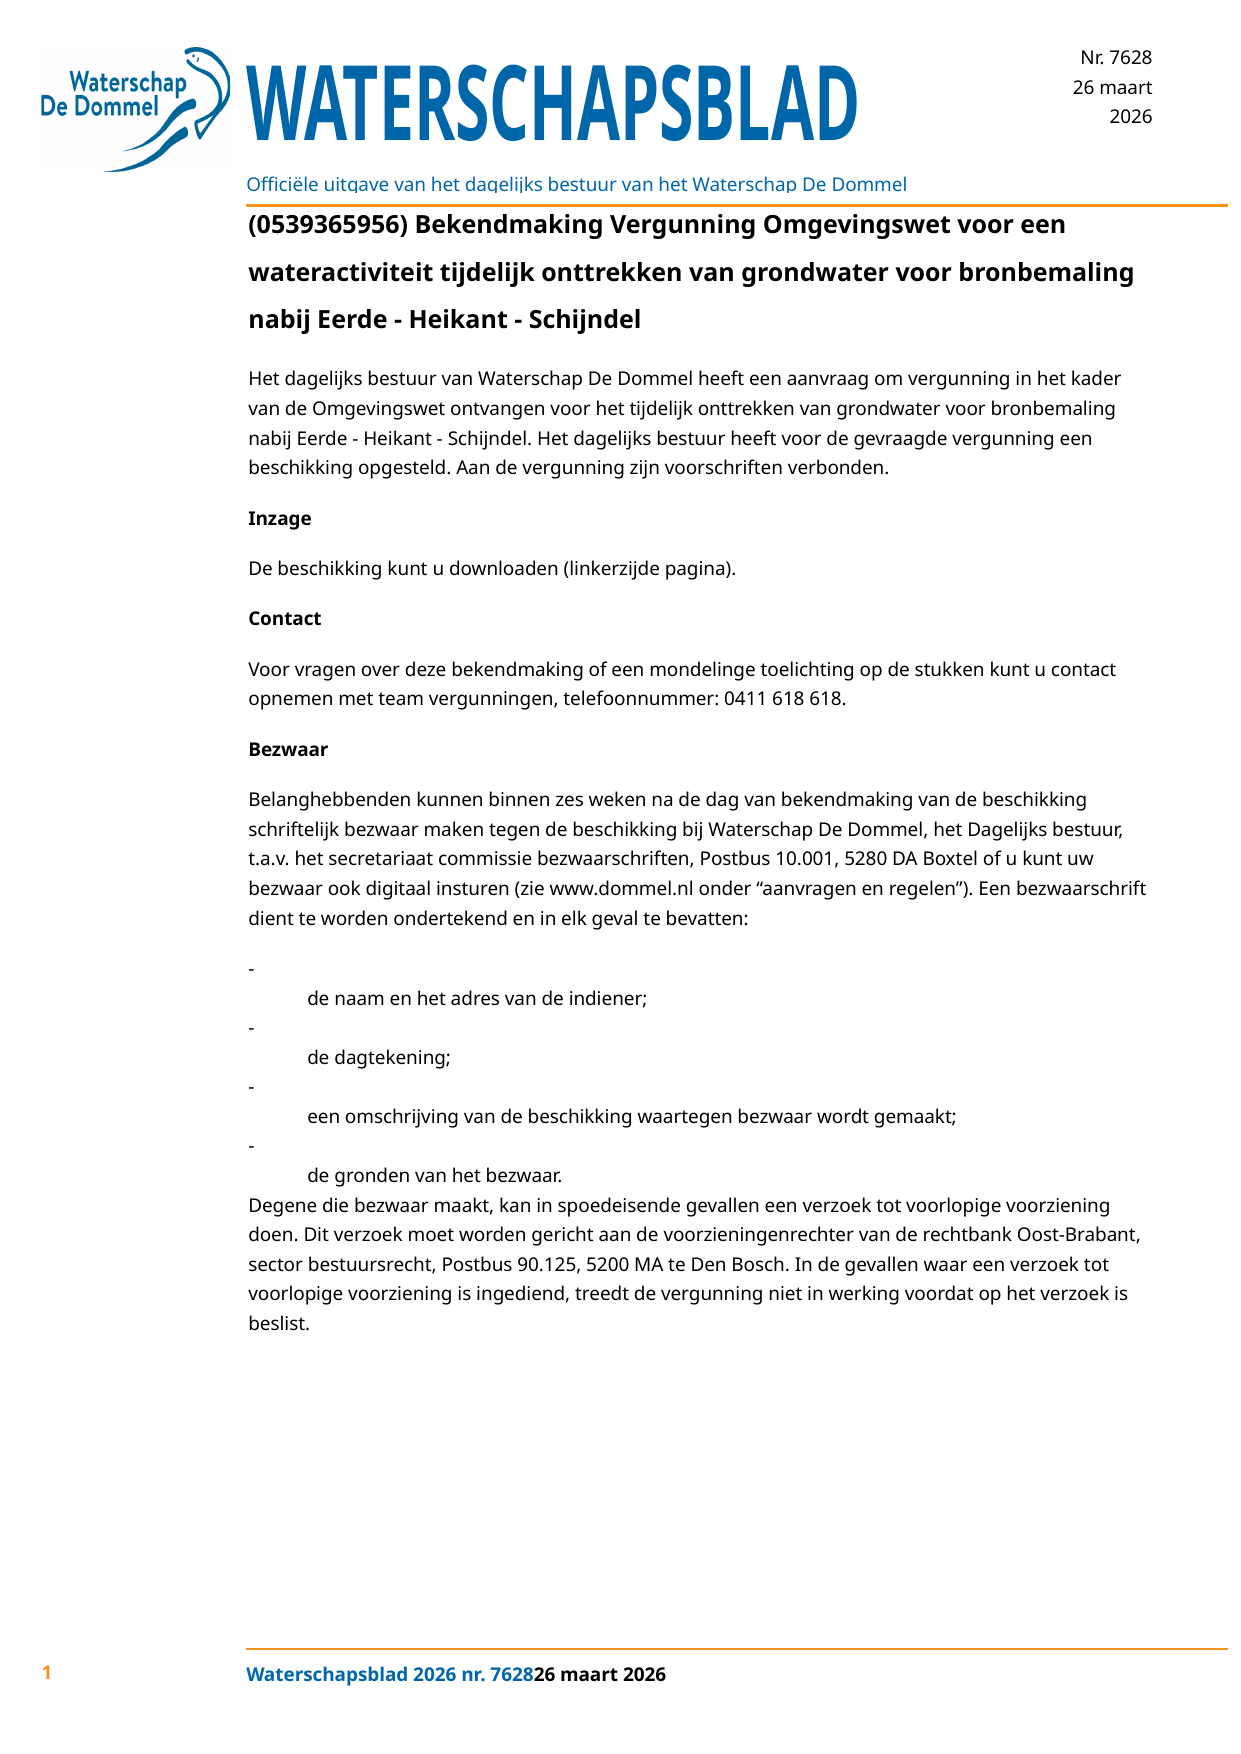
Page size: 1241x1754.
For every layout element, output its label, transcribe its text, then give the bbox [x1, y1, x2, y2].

text De beschikking kunt u downloaden (linkerzijde pagina). [248, 555, 1152, 581]
text (0539365956) Bekendmaking Vergunning Omgevingswet voor een wateractiviteit tijdelijk onttrekken van grondwater voor bronbemaling nabij Eerde - Heikant - Schijndel [248, 207, 1152, 336]
text Bezwaar [248, 736, 1152, 762]
text Degene die bezwaar maakt, kan in spoedeisende gevallen een verzoek tot voorlopige voorziening doen. Dit verzoek moet worden gericht aan de voorzieningenrechter van de rechtbank Oost-Brabant, sector bestuursrecht, Postbus 90.125, 5200 MA te Den Bosch. In de gevallen waar een verzoek tot voorlopige voorziening is ingediend, treedt de vergunning niet in werking voordat op het verzoek is beslist. [248, 1192, 1152, 1336]
picture [41, 47, 231, 172]
text Voor vragen over deze bekendmaking of een mondelinge toelichting op de stukken kunt u contact opnemen met team vergunningen, telefoonnummer: 0411 618 618. [248, 656, 1152, 711]
picture [204, 47, 231, 76]
list de dagtekening; [248, 1044, 1152, 1069]
picture [45, 99, 51, 111]
text Inzage [248, 505, 1152, 530]
text Het dagelijks bestuur van Waterschap De Dommel heeft een aanvraag om vergunning in het kader van de Omgevingswet ontvangen voor het tijdelijk onttrekken van grondwater voor bronbemaling nabij Eerde - Heikant - Schijndel. Het dagelijks bestuur heeft voor de gevraagde vergunning een beschikking opgesteld. Aan de vergunning zijn voorschriften verbonden. [248, 366, 1152, 480]
list de naam en het adres van de indiener; [248, 985, 1152, 1010]
text Contact [248, 606, 1152, 631]
picture [198, 118, 210, 131]
list de gronden van het bezwaar. [248, 1162, 1152, 1188]
list een omschrijving van de beschikking waartegen bezwaar wordt gemaakt; [248, 1103, 1152, 1129]
text Belanghebbenden kunnen binnen zes weken na de dag van bekendmaking van de beschikking schriftelijk bezwaar maken tegen de beschikking bij Waterschap De Dommel, het Dagelijks bestuur, t.a.v. het secretariaat commissie bezwaarschriften, Postbus 10.001, 5280 DA Boxtel of u kunt uw bezwaar ook digitaal insturen (zie www.dommel.nl onder “aanvragen en regelen”). Een bezwaarschrift dient te worden ondertekend en in elk geval te bevatten: [248, 786, 1152, 930]
